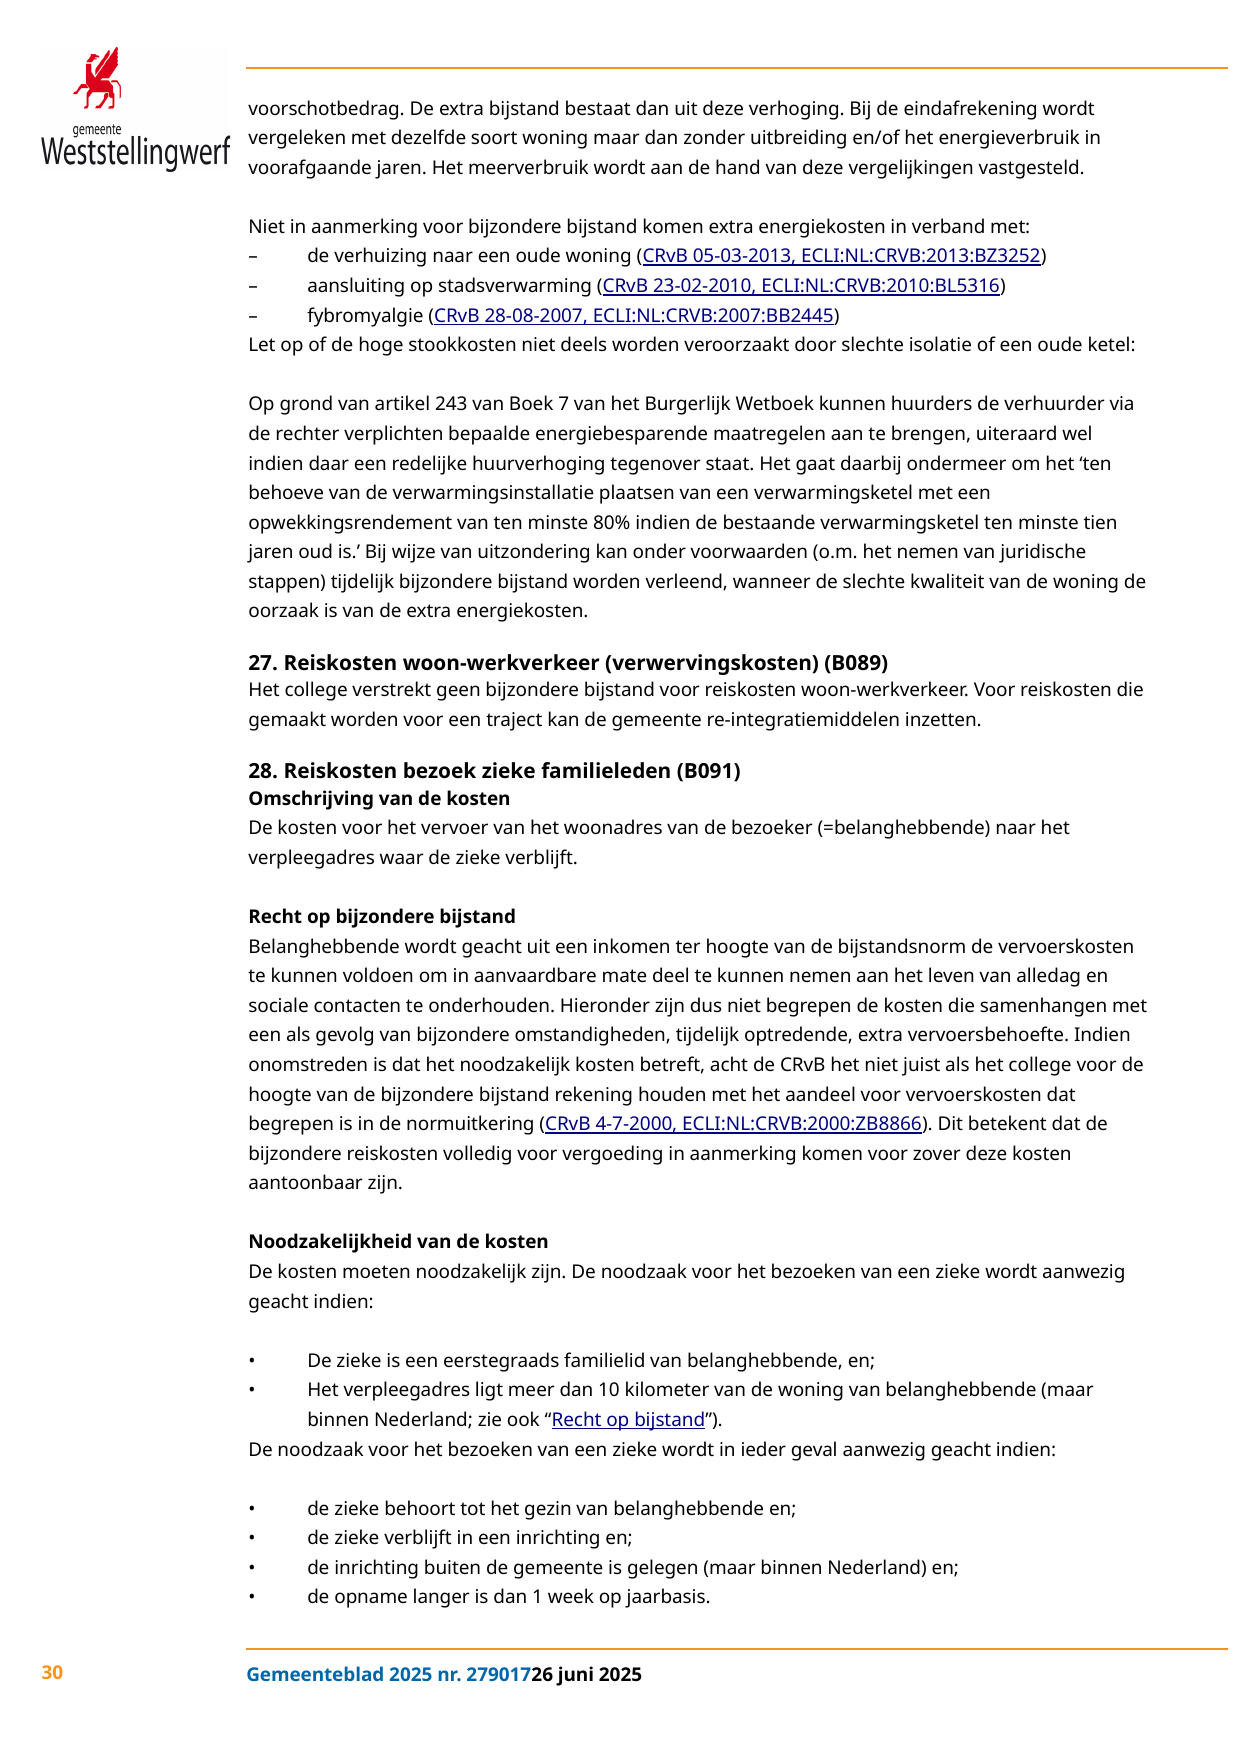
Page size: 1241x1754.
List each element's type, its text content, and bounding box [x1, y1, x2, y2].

text 27. Reiskosten woon-werkverkeer (verwervingskosten) (B089) [248, 648, 1152, 677]
list de inrichting buiten de gemeente is gelegen (maar binnen Nederland) en; [248, 1554, 1152, 1580]
text De kosten moeten noodzakelijk zijn. De noodzaak voor het bezoeken van een zieke wordt aanwezig geacht indien: [248, 1258, 1152, 1314]
list De zieke is een eerstegraads familielid van belanghebbende, en; [248, 1347, 1152, 1373]
list fybromyalgie (CRvB 28-08-2007, ECLI:NL:CRVB:2007:BB2445) [248, 302, 1152, 328]
list Het verpleegadres ligt meer dan 10 kilometer van de woning van belanghebbende (maar binnen Nederland; zie ook “Recht op bijstand”). [248, 1377, 1152, 1432]
text voorschotbedrag. De extra bijstand bestaat dan uit deze verhoging. Bij de eindafrekening wordt vergeleken met dezelfde soort woning maar dan zonder uitbreiding en/of het energieverbruik in voorafgaande jaren. Het meerverbruik wordt aan de hand van deze vergelijkingen vastgesteld. [248, 95, 1152, 180]
text De noodzaak voor het bezoeken van een zieke wordt in ieder geval aanwezig geacht indien: [248, 1436, 1152, 1462]
text Recht op bijzondere bijstand [248, 903, 1152, 929]
text Noodzakelijkheid van de kosten [248, 1229, 1152, 1254]
list de opname langer is dan 1 week op jaarbasis. [248, 1584, 1152, 1609]
text Op grond van artikel 243 van Boek 7 van het Burgerlijk Wetboek kunnen huurders de verhuurder via de rechter verplichten bepaalde energiebesparende maatregelen aan te brengen, uiteraard wel indien daar een redelijke huurverhoging tegenover staat. Het gaat daarbij ondermeer om het ‘ten behoeve van de verwarmingsinstallatie plaatsen van een verwarmingsketel met een opwekkingsrendement van ten minste 80% indien de bestaande verwarmingsketel ten minste tien jaren oud is.’ Bij wijze van uitzondering kan onder voorwaarden (o.m. het nemen van juridische stappen) tijdelijk bijzondere bijstand worden verleend, wanneer de slechte kwaliteit van de woning de oorzaak is van de extra energiekosten. [248, 391, 1152, 623]
text Omschrijving van de kosten [248, 785, 1152, 811]
picture [41, 47, 231, 172]
list de verhuizing naar een oude woning (CRvB 05-03-2013, ECLI:NL:CRVB:2013:BZ3252) [248, 243, 1152, 268]
list de zieke behoort tot het gezin van belanghebbende en; [248, 1495, 1152, 1521]
text Belanghebbende wordt geacht uit een inkomen ter hoogte van de bijstandsnorm de vervoerskosten te kunnen voldoen om in aanvaardbare mate deel te kunnen nemen aan het leven van alledag en sociale contacten te onderhouden. Hieronder zijn dus niet begrepen de kosten die samenhangen met een als gevolg van bijzondere omstandigheden, tijdelijk optredende, extra vervoersbehoefte. Indien onomstreden is dat het noodzakelijk kosten betreft, acht de CRvB het niet juist als het college voor de hoogte van de bijzondere bijstand rekening houden met het aandeel voor vervoerskosten dat begrepen is in de normuitkering (CRvB 4-7-2000, ECLI:NL:CRVB:2000:ZB8866). Dit betekent dat de bijzondere reiskosten volledig voor vergoeding in aanmerking komen voor zover deze kosten aantoonbaar zijn. [248, 933, 1152, 1195]
list aansluiting op stadsverwarming (CRvB 23-02-2010, ECLI:NL:CRVB:2010:BL5316) [248, 272, 1152, 298]
text Let op of de hoge stookkosten niet deels worden veroorzaakt door slechte isolatie of een oude ketel: [248, 331, 1152, 357]
text De kosten voor het vervoer van het woonadres van de bezoeker (=belanghebbende) naar het verpleegadres waar de zieke verblijft. [248, 814, 1152, 870]
text Het college verstrekt geen bijzondere bijstand voor reiskosten woon-werkverkeer. Voor reiskosten die gemaakt worden voor een traject kan de gemeente re-integratiemiddelen inzetten. [248, 677, 1152, 732]
list de zieke verblijft in een inrichting en; [248, 1524, 1152, 1550]
text 28. Reiskosten bezoek zieke familieleden (B091) [248, 757, 1152, 785]
text Niet in aanmerking voor bijzondere bijstand komen extra energiekosten in verband met: [248, 213, 1152, 239]
